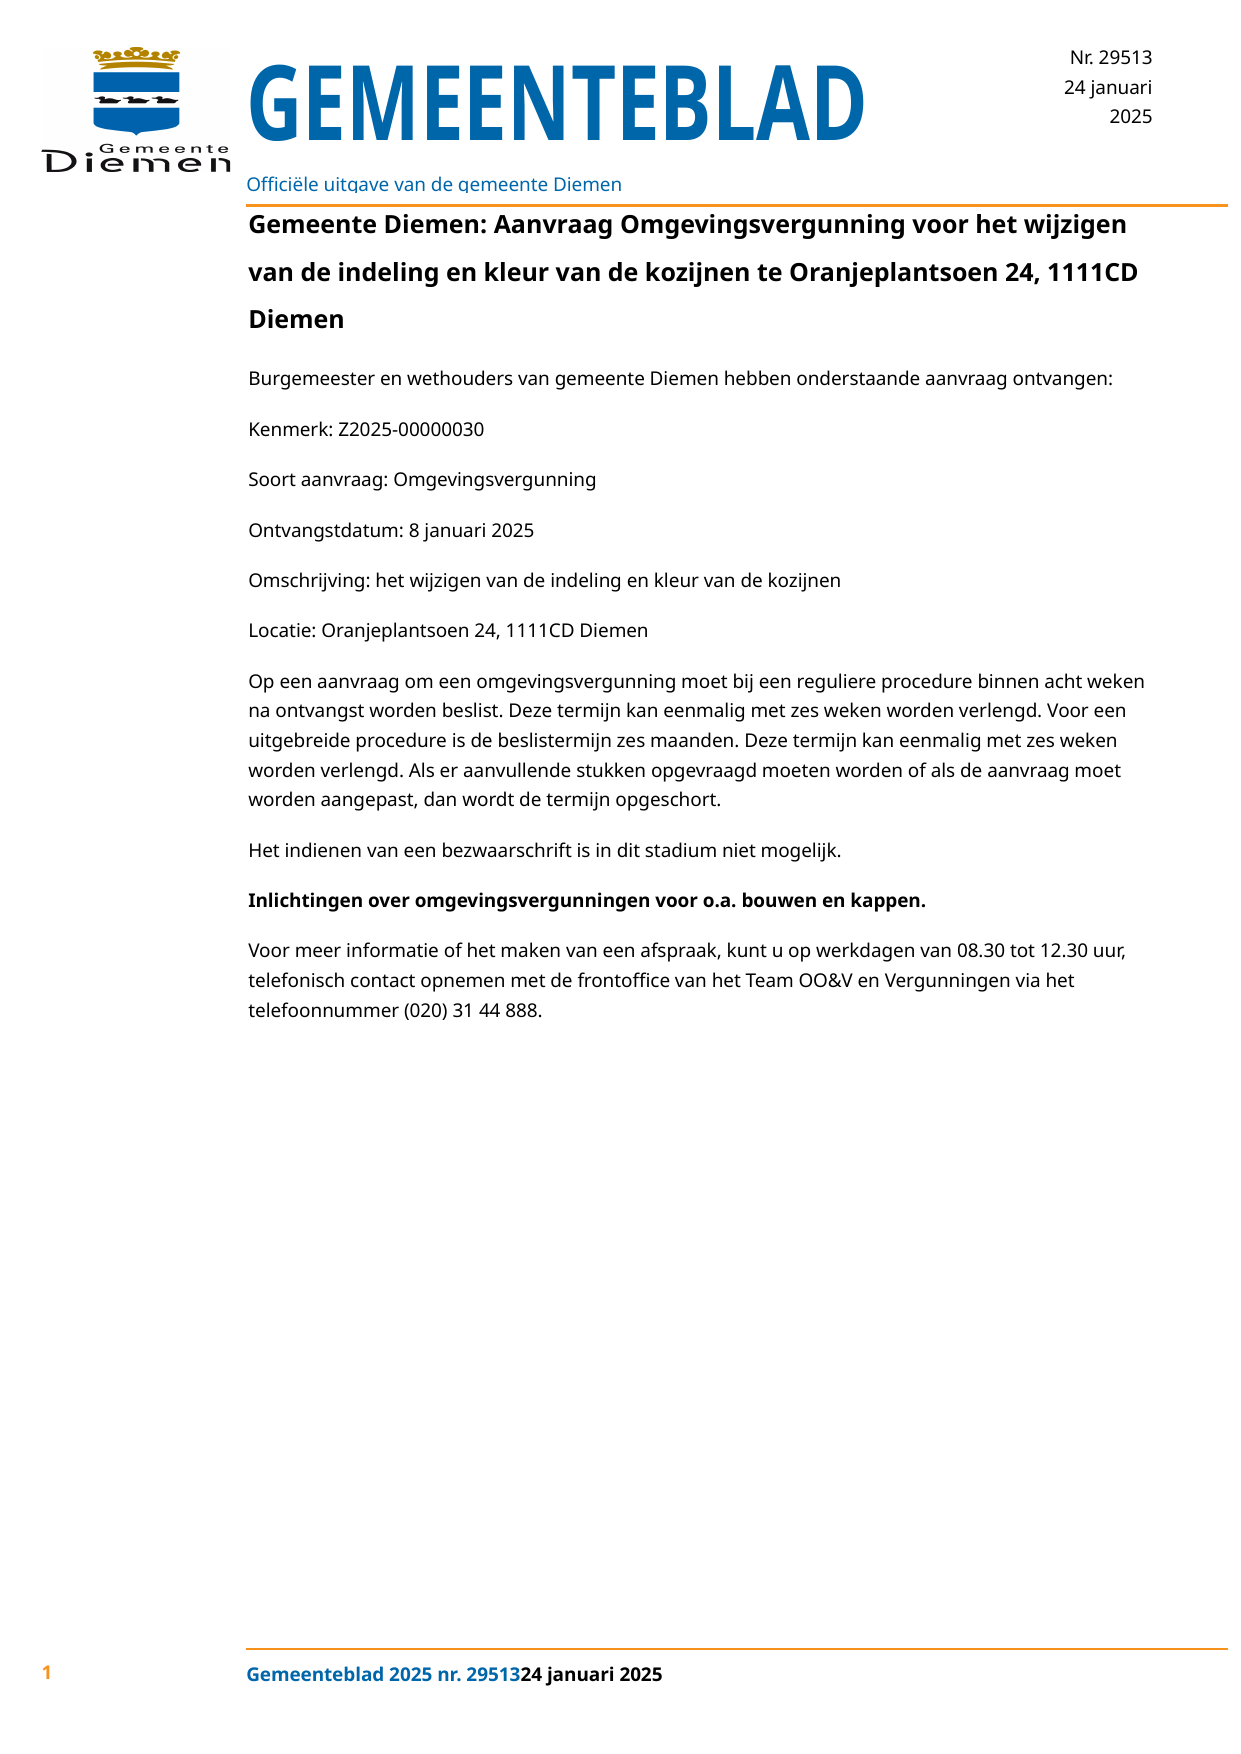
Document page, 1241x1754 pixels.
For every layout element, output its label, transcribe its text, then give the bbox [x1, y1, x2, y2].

text Ontvangstdatum: 8 januari 2025 [248, 517, 1152, 542]
text Inlichtingen over omgevingsvergunningen voor o.a. bouwen en kappen. [248, 887, 1152, 913]
text Het indienen van een bezwaarschrift is in dit stadium niet mogelijk. [248, 837, 1152, 862]
text Gemeente Diemen: Aanvraag Omgevingsvergunning voor het wijzigen van de indeling en kleur van de kozijnen te Oranjeplantsoen 24, 1111CD Diemen [248, 207, 1152, 336]
text Omschrijving: het wijzigen van de indeling en kleur van de kozijnen [248, 567, 1152, 593]
text Kenmerk: Z2025-00000030 [248, 416, 1152, 442]
text Soort aanvraag: Omgevingsvergunning [248, 466, 1152, 492]
text Op een aanvraag om een omgevingsvergunning moet bij een reguliere procedure binnen acht weken na ontvangst worden beslist. Deze termijn kan eenmalig met zes weken worden verlengd. Voor een uitgebreide procedure is de beslistermijn zes maanden. Deze termijn kan eenmalig met zes weken worden verlengd. Als er aanvullende stukken opgevraagd moeten worden of als de aanvraag moet worden aangepast, dan wordt de termijn opgeschort. [248, 668, 1152, 812]
text Burgemeester en wethouders van gemeente Diemen hebben onderstaande aanvraag ontvangen: [248, 366, 1152, 391]
text Voor meer informatie of het maken van een afspraak, kunt u op werkdagen van 08.30 tot 12.30 uur, telefonisch contact opnemen met de frontoffice van het Team OO&V en Vergunningen via het telefoonnummer (020) 31 44 888. [248, 938, 1152, 1022]
picture [41, 47, 231, 172]
text Locatie: Oranjeplantsoen 24, 1111CD Diemen [248, 618, 1152, 643]
